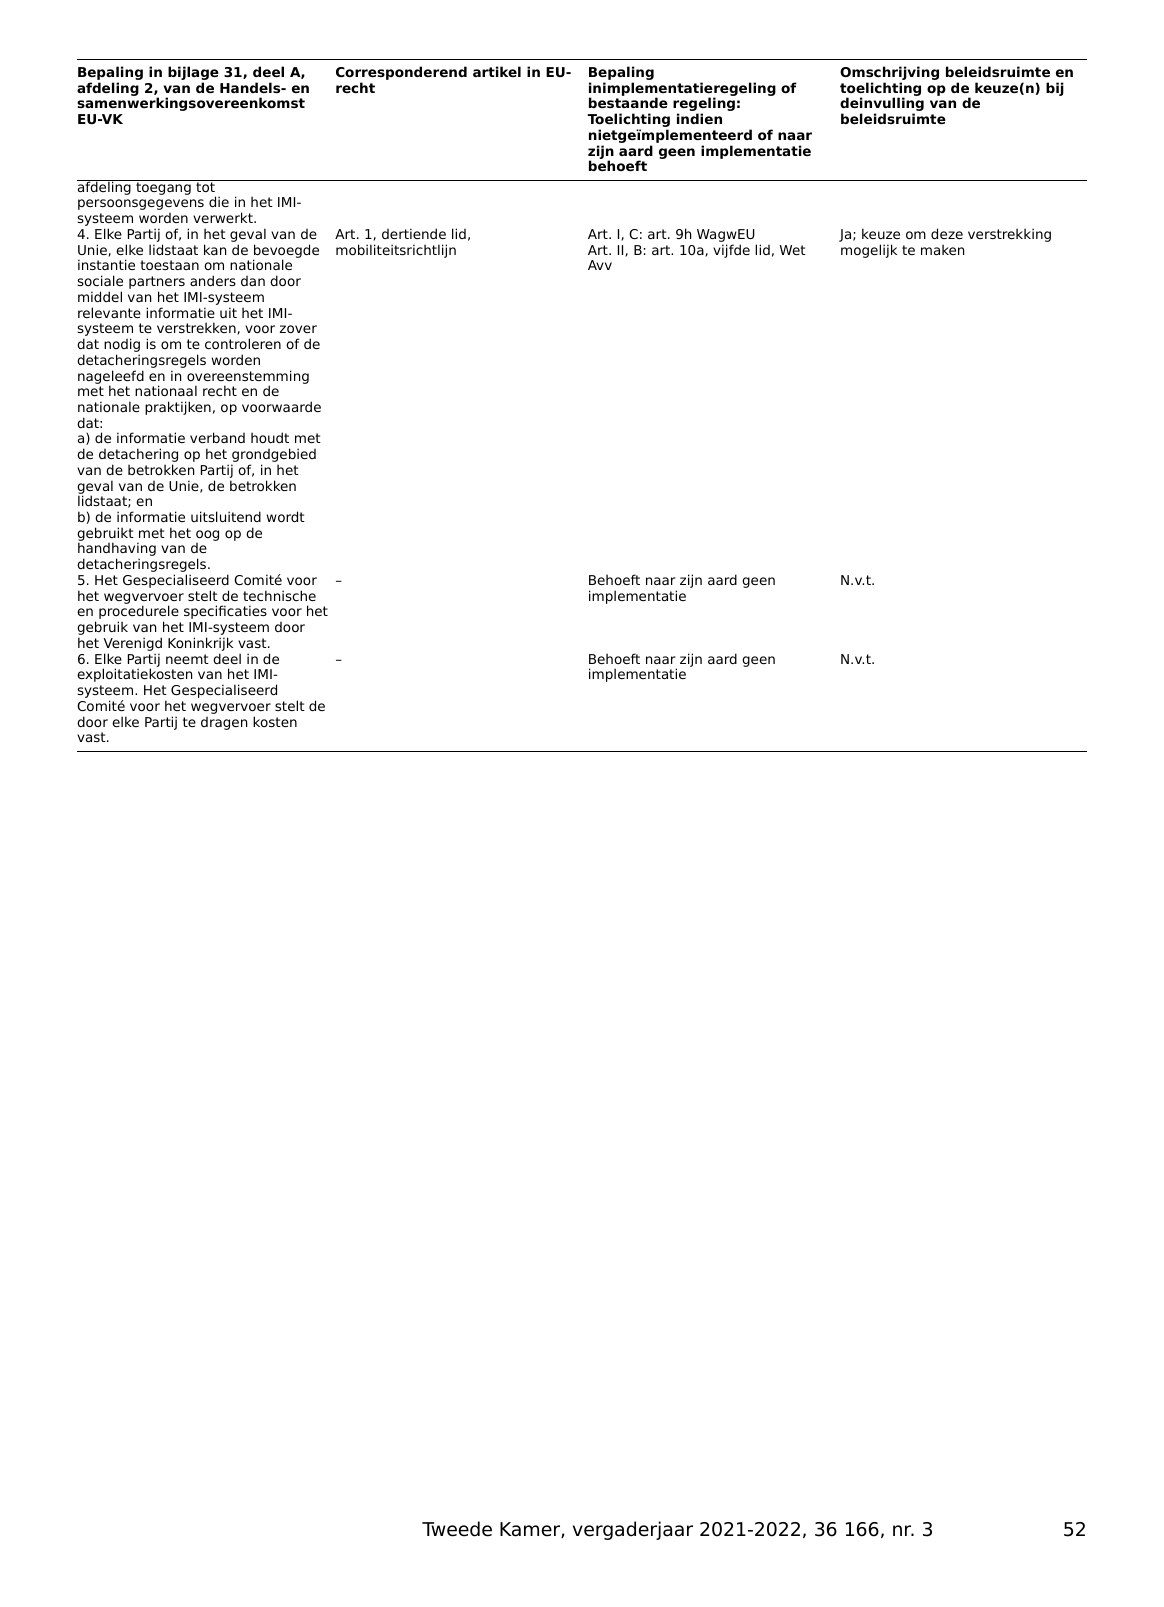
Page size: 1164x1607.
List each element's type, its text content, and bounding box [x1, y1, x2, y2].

table_cell Art. I, C: art. 9h WagwEU Art. II, B: art. 10a, vijfde lid, Wet Avv [582, 227, 834, 573]
table_header Corresponderend artikel in EU-recht [329, 60, 582, 179]
table_cell [582, 181, 834, 227]
table_cell Art. 1, dertiende lid, mobiliteitsrichtlijn [329, 227, 582, 573]
table_cell N.v.t. [834, 573, 1087, 651]
table_header Omschrijving beleidsruimte en toelichting op de keuze(n) bij deinvulling van de beleidsruimte [834, 60, 1087, 179]
table_cell Behoeft naar zijn aard geen implementatie [582, 651, 834, 751]
table_header Bepaling in bijlage 31, deel A, afdeling 2, van de Handels- en samenwerkingsovereenkomst EU-VK [77, 60, 329, 179]
table_cell [834, 181, 1087, 227]
table_cell 4. Elke Partij of, in het geval van de Unie, elke lidstaat kan de bevoegde instantie toestaan om nationale sociale partners anders dan door middel van het IMI-systeem relevante informatie uit het IMI-systeem te verstrekken, voor zover dat nodig is om te controleren of de detacheringsregels worden nageleefd en in overeenstemming met het nationaal recht en de nationale praktijken, op voorwaarde dat: a) de informatie verband houdt met de detachering op het grondgebied van de betrokken Partij of, in het geval van de Unie, de betrokken lidstaat; en b) de informatie uitsluitend wordt gebruikt met het oog op de handhaving van de detacheringsregels. [77, 227, 329, 573]
table_cell [329, 181, 582, 227]
table_cell Ja; keuze om deze verstrekking mogelijk te maken [834, 227, 1087, 573]
table_cell afdeling toegang tot persoonsgegevens die in het IMI-systeem worden verwerkt. [77, 181, 329, 227]
table_cell – [329, 573, 582, 651]
table_cell Behoeft naar zijn aard geen implementatie [582, 573, 834, 651]
table_cell N.v.t. [834, 651, 1087, 751]
table_cell 6. Elke Partij neemt deel in de exploitatiekosten van het IMI-systeem. Het Gespecialiseerd Comité voor het wegvervoer stelt de door elke Partij te dragen kosten vast. [77, 651, 329, 751]
table_header Bepaling inimplementatieregeling of bestaande regeling: Toelichting indien nietgeïmplementeerd of naar zijn aard geen implementatie behoeft [582, 60, 834, 179]
table_cell 5. Het Gespecialiseerd Comité voor het wegvervoer stelt de technische en procedurele specificaties voor het gebruik van het IMI-systeem door het Verenigd Koninkrijk vast. [77, 573, 329, 651]
table_cell – [329, 651, 582, 751]
